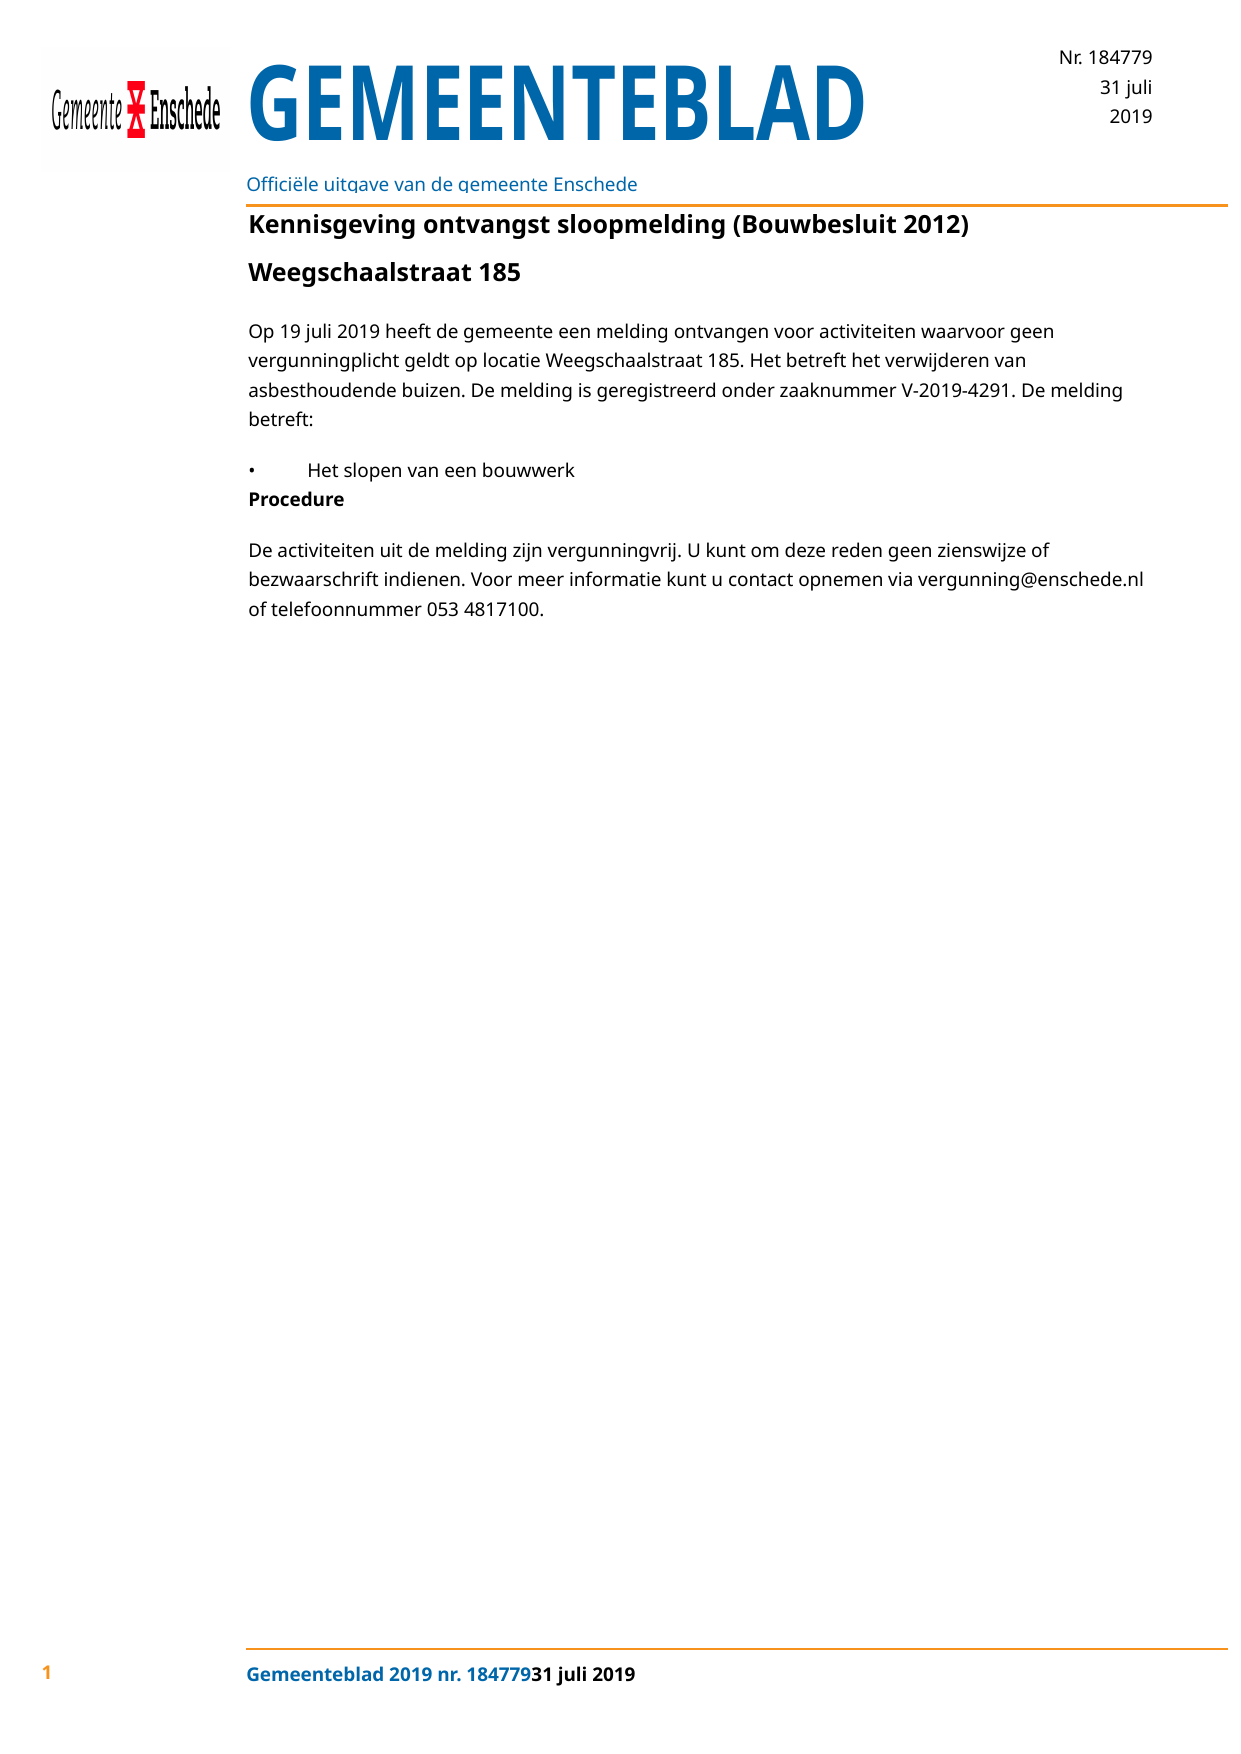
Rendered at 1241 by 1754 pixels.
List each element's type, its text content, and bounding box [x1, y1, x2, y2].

picture [41, 47, 231, 172]
text Kennisgeving ontvangst sloopmelding (Bouwbesluit 2012) Weegschaalstraat 185 [248, 207, 1152, 288]
text Op 19 juli 2019 heeft de gemeente een melding ontvangen voor activiteiten waarvoor geen vergunningplicht geldt op locatie Weegschaalstraat 185. Het betreft het verwijderen van asbesthoudende buizen. De melding is geregistreerd onder zaaknummer V-2019-4291. De melding betreft: [248, 318, 1152, 432]
list Het slopen van een bouwwerk [248, 457, 1152, 483]
text De activiteiten uit de melding zijn vergunningvrij. U kunt om deze reden geen zienswijze of bezwaarschrift indienen. Voor meer informatie kunt u contact opnemen via vergunning@enschede.nl of telefoonnummer 053 4817100. [248, 537, 1152, 622]
text Procedure [248, 487, 1152, 512]
